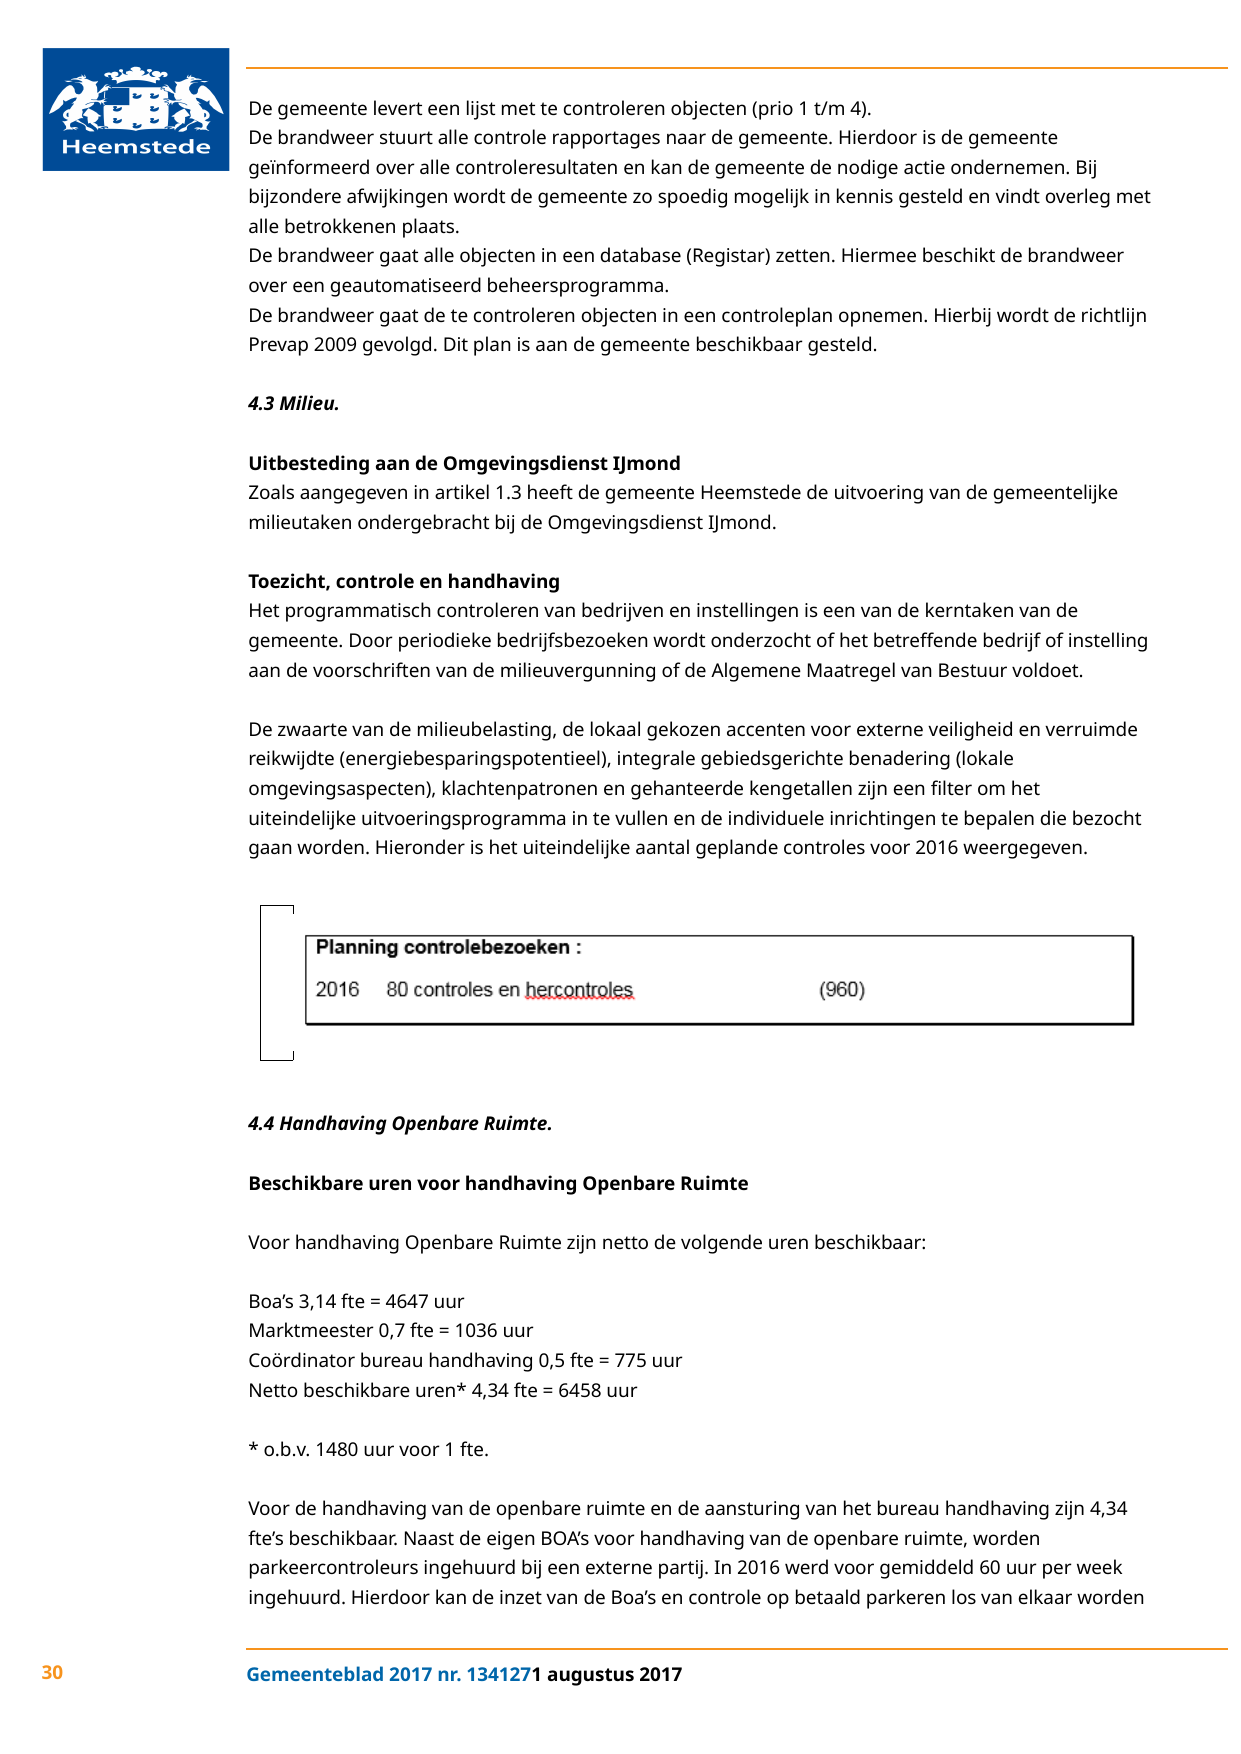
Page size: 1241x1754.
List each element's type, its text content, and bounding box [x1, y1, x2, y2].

picture [41, 47, 231, 172]
text Boa’s 3,14 fte = 4647 uur [248, 1288, 1152, 1314]
text Toezicht, controle en handhaving [248, 568, 1152, 594]
text De zwaarte van de milieubelasting, de lokaal gekozen accenten voor externe veiligheid en verruimde reikwijdte (energiebesparingspotentieel), integrale gebiedsgerichte benadering (lokale omgevingsaspecten), klachtenpatronen en gehanteerde kengetallen zijn een filter om het uiteindelijke uitvoeringsprogramma in te vullen en de individuele inrichtingen te bepalen die bezocht gaan worden. Hieronder is het uiteindelijke aantal geplande controles voor 2016 weergegeven. [248, 716, 1152, 860]
text Zoals aangegeven in artikel 1.3 heeft de gemeente Heemstede de uitvoering van de gemeentelijke milieutaken ondergebracht bij de Omgevingsdienst IJmond. [248, 479, 1152, 535]
text Uitbesteding aan de Omgevingsdienst IJmond [248, 450, 1152, 476]
text 4.4 Handhaving Openbare Ruimte. [248, 1111, 1152, 1136]
text Netto beschikbare uren* 4,34 fte = 6458 uur [248, 1377, 1152, 1403]
text * o.b.v. 1480 uur voor 1 fte. [248, 1436, 1152, 1462]
text Beschikbare uren voor handhaving Openbare Ruimte [248, 1170, 1152, 1196]
text De brandweer stuurt alle controle rapportages naar de gemeente. Hierdoor is de gemeente geïnformeerd over alle controleresultaten en kan de gemeente de nodige actie ondernemen. Bij bijzondere afwijkingen wordt de gemeente zo spoedig mogelijk in kennis gesteld en vindt overleg met alle betrokkenen plaats. [248, 124, 1152, 239]
text De brandweer gaat de te controleren objecten in een controleplan opnemen. Hierbij wordt de richtlijn Prevap 2009 gevolgd. Dit plan is aan de gemeente beschikbaar gesteld. [248, 302, 1152, 357]
text Voor handhaving Openbare Ruimte zijn netto de volgende uren beschikbaar: [248, 1229, 1152, 1255]
picture [268, 914, 1173, 1051]
text De gemeente levert een lijst met te controleren objecten (prio 1 t/m 4). [248, 95, 1152, 121]
text 4.3 Milieu. [248, 391, 1152, 416]
text Het programmatisch controleren van bedrijven en instellingen is een van de kerntaken van de gemeente. Door periodieke bedrijfsbezoeken wordt onderzocht of het betreffende bedrijf of instelling aan de voorschriften van de milieuvergunning of de Algemene Maatregel van Bestuur voldoet. [248, 598, 1152, 683]
text Voor de handhaving van de openbare ruimte en de aansturing van het bureau handhaving zijn 4,34 fte’s beschikbaar. Naast de eigen BOA’s voor handhaving van de openbare ruimte, worden parkeercontroleurs ingehuurd bij een externe partij. In 2016 werd voor gemiddeld 60 uur per week ingehuurd. Hierdoor kan de inzet van de Boa’s en controle op betaald parkeren los van elkaar worden [248, 1495, 1152, 1610]
text Marktmeester 0,7 fte = 1036 uur [248, 1318, 1152, 1343]
text De brandweer gaat alle objecten in een database (Registar) zetten. Hiermee beschikt de brandweer over een geautomatiseerd beheersprogramma. [248, 243, 1152, 298]
text Coördinator bureau handhaving 0,5 fte = 775 uur [248, 1347, 1152, 1373]
